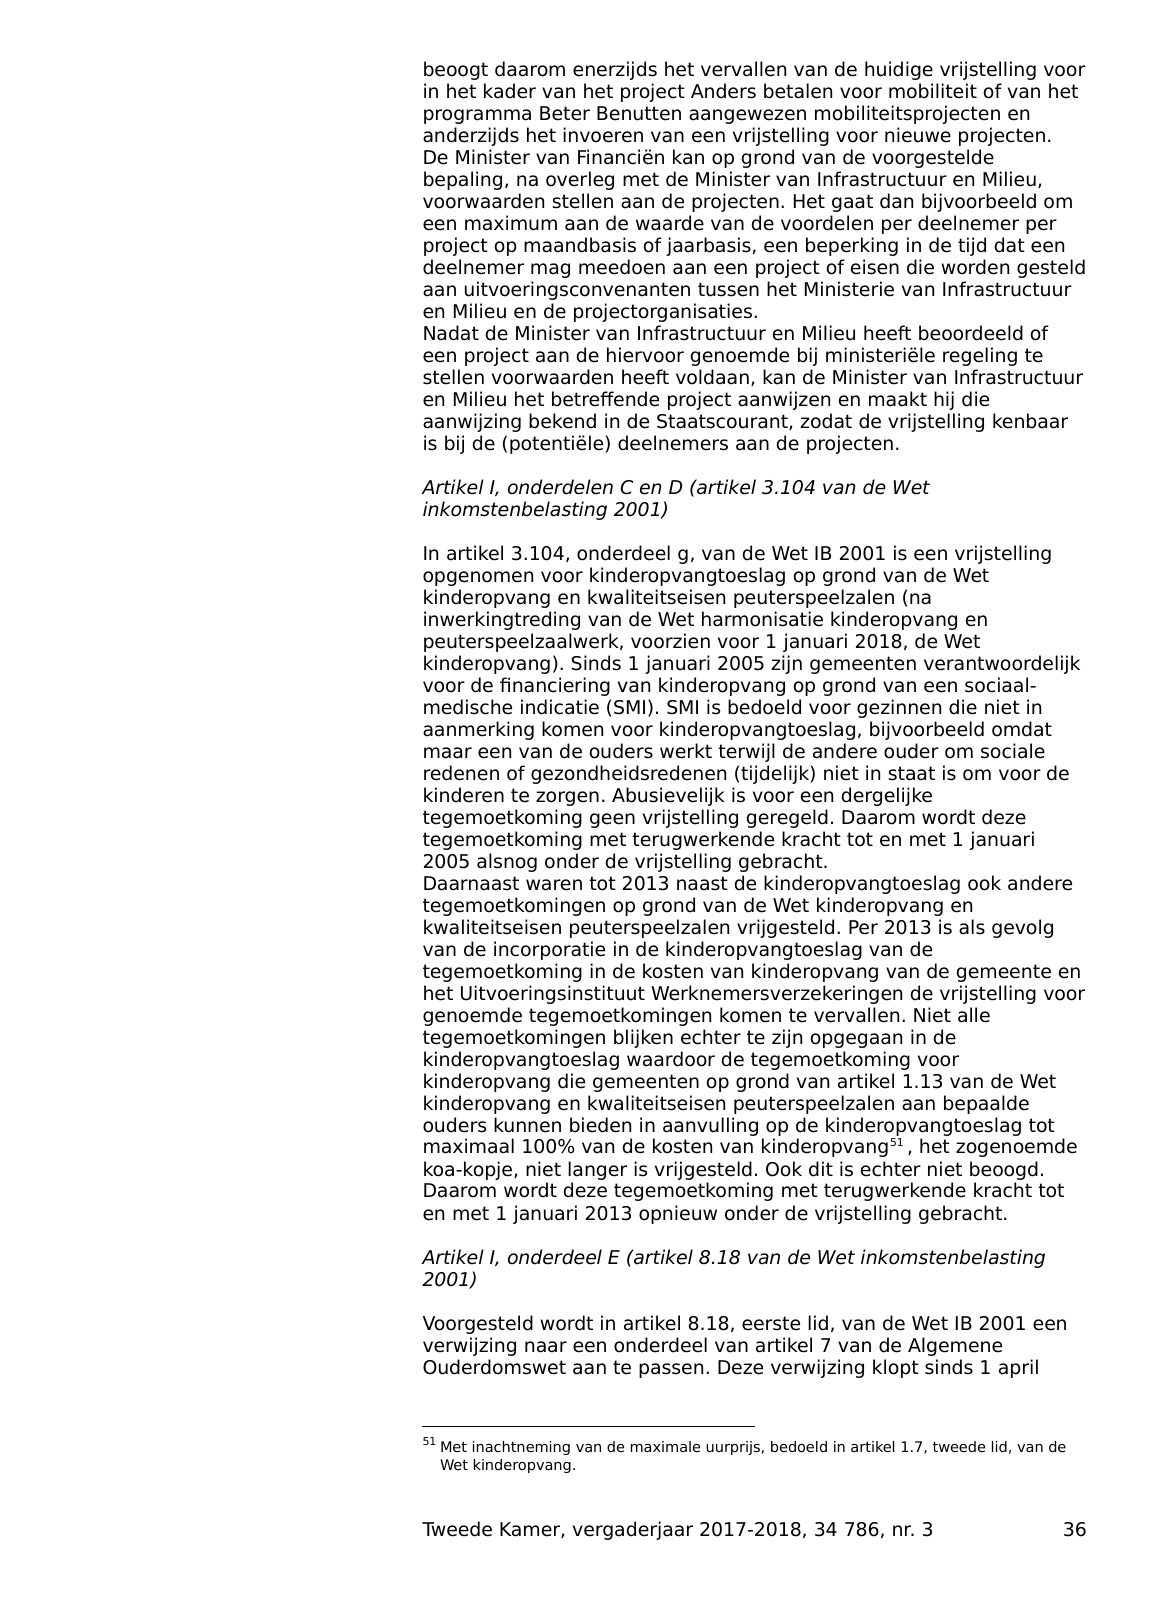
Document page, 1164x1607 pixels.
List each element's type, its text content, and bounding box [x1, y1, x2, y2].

text Daarnaast waren tot 2013 naast de kinderopvangtoeslag ook andere tegemoetkomingen op grond van de Wet kinderopvang en kwaliteitseisen peuterspeelzalen vrijgesteld. Per 2013 is als gevolg van de incorporatie in de kinderopvangtoeslag van de tegemoetkoming in de kosten van kinderopvang van de gemeente en het Uitvoeringsinstituut Werknemersverzekeringen de vrijstelling voor genoemde tegemoetkomingen komen te vervallen. Niet alle tegemoetkomingen blijken echter te zijn opgegaan in de kinderopvangtoeslag waardoor de tegemoetkoming voor kinderopvang die gemeenten op grond van artikel 1.13 van de Wet kinderopvang en kwaliteitseisen peuterspeelzalen aan bepaalde ouders kunnen bieden in aanvulling op de kinderopvangtoeslag tot maximaal 100% van de kosten van kinderopvang, het zogenoemde koa-kopje, niet langer is vrijgesteld. Ook dit is echter niet beoogd. Daarom wordt deze tegemoetkoming met terugwerkende kracht tot en met 1 januari 2013 opnieuw onder de vrijstelling gebracht. [422, 873, 1087, 1224]
text De Minister van Financiën kan op grond van de voorgestelde bepaling, na overleg met de Minister van Infrastructuur en Milieu, voorwaarden stellen aan de projecten. Het gaat dan bijvoorbeeld om een maximum aan de waarde van de voordelen per deelnemer per project op maandbasis of jaarbasis, een beperking in de tijd dat een deelnemer mag meedoen aan een project of eisen die worden gesteld aan uitvoeringsconvenanten tussen het Ministerie van Infrastructuur en Milieu en de projectorganisaties. [422, 147, 1087, 323]
text Voorgesteld wordt in artikel 8.18, eerste lid, van de Wet IB 2001 een verwijzing naar een onderdeel van artikel 7 van de Algemene Ouderdomswet aan te passen. Deze verwijzing klopt sinds 1 april [422, 1313, 1087, 1379]
text Nadat de Minister van Infrastructuur en Milieu heeft beoordeeld of een project aan de hiervoor genoemde bij ministeriële regeling te stellen voorwaarden heeft voldaan, kan de Minister van Infrastructuur en Milieu het betreffende project aanwijzen en maakt hij die aanwijzing bekend in de Staatscourant, zodat de vrijstelling kenbaar is bij de (potentiële) deelnemers aan de projecten. [422, 323, 1087, 455]
text In artikel 3.104, onderdeel g, van de Wet IB 2001 is een vrijstelling opgenomen voor kinderopvangtoeslag op grond van de Wet kinderopvang en kwaliteitseisen peuterspeelzalen (na inwerkingtreding van de Wet harmonisatie kinderopvang en peuterspeelzaalwerk, voorzien voor 1 januari 2018, de Wet kinderopvang). Sinds 1 januari 2005 zijn gemeenten verantwoordelijk voor de financiering van kinderopvang op grond van een sociaal-medische indicatie (SMI). SMI is bedoeld voor gezinnen die niet in aanmerking komen voor kinderopvangtoeslag, bijvoorbeeld omdat maar een van de ouders werkt terwijl de andere ouder om sociale redenen of gezondheidsredenen (tijdelijk) niet in staat is om voor de kinderen te zorgen. Abusievelijk is voor een dergelijke tegemoetkoming geen vrijstelling geregeld. Daarom wordt deze tegemoetkoming met terugwerkende kracht tot en met 1 januari 2005 alsnog onder de vrijstelling gebracht. [422, 543, 1087, 873]
text Met inachtneming van de maximale uurprijs, bedoeld in artikel 1.7, tweede lid, van de Wet kinderopvang. [422, 1435, 1087, 1474]
subtitle Artikel I, onderdelen C en D (artikel 3.104 van de Wet inkomstenbelasting 2001) [422, 477, 1087, 521]
subtitle Artikel I, onderdeel E (artikel 8.18 van de Wet inkomstenbelasting 2001) [422, 1247, 1087, 1291]
text beoogt daarom enerzijds het vervallen van de huidige vrijstelling voor in het kader van het project Anders betalen voor mobiliteit of van het programma Beter Benutten aangewezen mobiliteitsprojecten en anderzijds het invoeren van een vrijstelling voor nieuwe projecten. [422, 59, 1087, 147]
